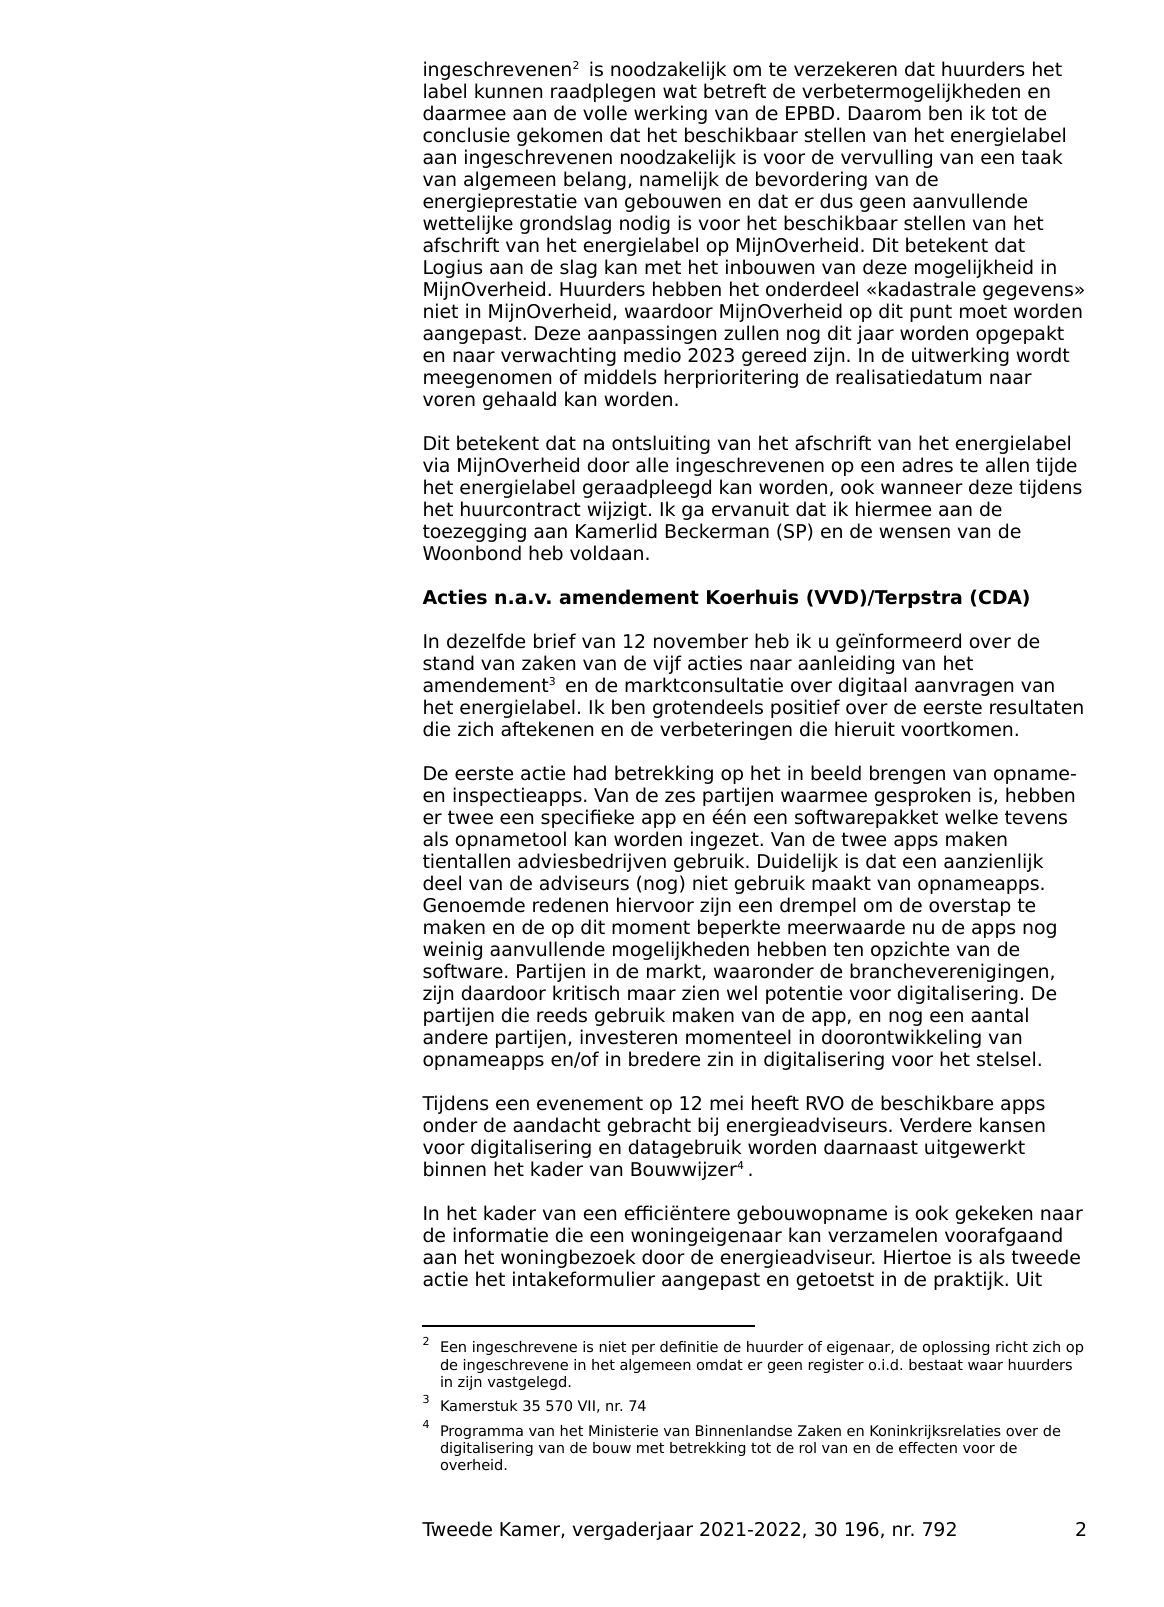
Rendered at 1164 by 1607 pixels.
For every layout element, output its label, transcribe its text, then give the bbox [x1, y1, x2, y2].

subtitle Acties n.a.v. amendement Koerhuis (VVD)/Terpstra (CDA) [422, 587, 1087, 609]
text De eerste actie had betrekking op het in beeld brengen van opname- en inspectieapps. Van de zes partijen waarmee gesproken is, hebben er twee een specifieke app en één een softwarepakket welke tevens als opnametool kan worden ingezet. Van de twee apps maken tientallen adviesbedrijven gebruik. Duidelijk is dat een aanzienlijk deel van de adviseurs (nog) niet gebruik maakt van opnameapps. Genoemde redenen hiervoor zijn een drempel om de overstap te maken en de op dit moment beperkte meerwaarde nu de apps nog weinig aanvullende mogelijkheden hebben ten opzichte van de software. Partijen in de markt, waaronder de brancheverenigingen, zijn daardoor kritisch maar zien wel potentie voor digitalisering. De partijen die reeds gebruik maken van de app, en nog een aantal andere partijen, investeren momenteel in doorontwikkeling van opnameapps en/of in bredere zin in digitalisering voor het stelsel. [422, 763, 1087, 1071]
text Dit betekent dat na ontsluiting van het afschrift van het energielabel via MijnOverheid door alle ingeschrevenen op een adres te allen tijde het energielabel geraadpleegd kan worden, ook wanneer deze tijdens het huurcontract wijzigt. Ik ga ervanuit dat ik hiermee aan de toezegging aan Kamerlid Beckerman (SP) en de wensen van de Woonbond heb voldaan. [422, 433, 1087, 565]
text Programma van het Ministerie van Binnenlandse Zaken en Koninkrijksrelaties over de digitalisering van de bouw met betrekking tot de rol van en de effecten voor de overheid. [422, 1418, 1087, 1474]
text ingeschrevenen is noodzakelijk om te verzekeren dat huurders het label kunnen raadplegen wat betreft de verbetermogelijkheden en daarmee aan de volle werking van de EPBD. Daarom ben ik tot de conclusie gekomen dat het beschikbaar stellen van het energielabel aan ingeschrevenen noodzakelijk is voor de vervulling van een taak van algemeen belang, namelijk de bevordering van de energieprestatie van gebouwen en dat er dus geen aanvullende wettelijke grondslag nodig is voor het beschikbaar stellen van het afschrift van het energielabel op MijnOverheid. Dit betekent dat Logius aan de slag kan met het inbouwen van deze mogelijkheid in MijnOverheid. Huurders hebben het onderdeel «kadastrale gegevens» niet in MijnOverheid, waardoor MijnOverheid op dit punt moet worden aangepast. Deze aanpassingen zullen nog dit jaar worden opgepakt en naar verwachting medio 2023 gereed zijn. In de uitwerking wordt meegenomen of middels herprioritering de realisatiedatum naar voren gehaald kan worden. [422, 59, 1087, 411]
text In dezelfde brief van 12 november heb ik u geïnformeerd over de stand van zaken van de vijf acties naar aanleiding van het amendement en de marktconsultatie over digitaal aanvragen van het energielabel. Ik ben grotendeels positief over de eerste resultaten die zich aftekenen en de verbeteringen die hieruit voortkomen. [422, 631, 1087, 741]
text In het kader van een efficiëntere gebouwopname is ook gekeken naar de informatie die een woningeigenaar kan verzamelen voorafgaand aan het woningbezoek door de energieadviseur. Hiertoe is als tweede actie het intakeformulier aangepast en getoetst in de praktijk. Uit [422, 1203, 1087, 1291]
text Een ingeschrevene is niet per definitie de huurder of eigenaar, de oplossing richt zich op de ingeschrevene in het algemeen omdat er geen register o.i.d. bestaat waar huurders in zijn vastgelegd. [422, 1335, 1087, 1391]
text Tijdens een evenement op 12 mei heeft RVO de beschikbare apps onder de aandacht gebracht bij energieadviseurs. Verdere kansen voor digitalisering en datagebruik worden daarnaast uitgewerkt binnen het kader van Bouwwijzer. [422, 1093, 1087, 1181]
text Kamerstuk 35 570 VII, nr. 74 [422, 1393, 1087, 1416]
